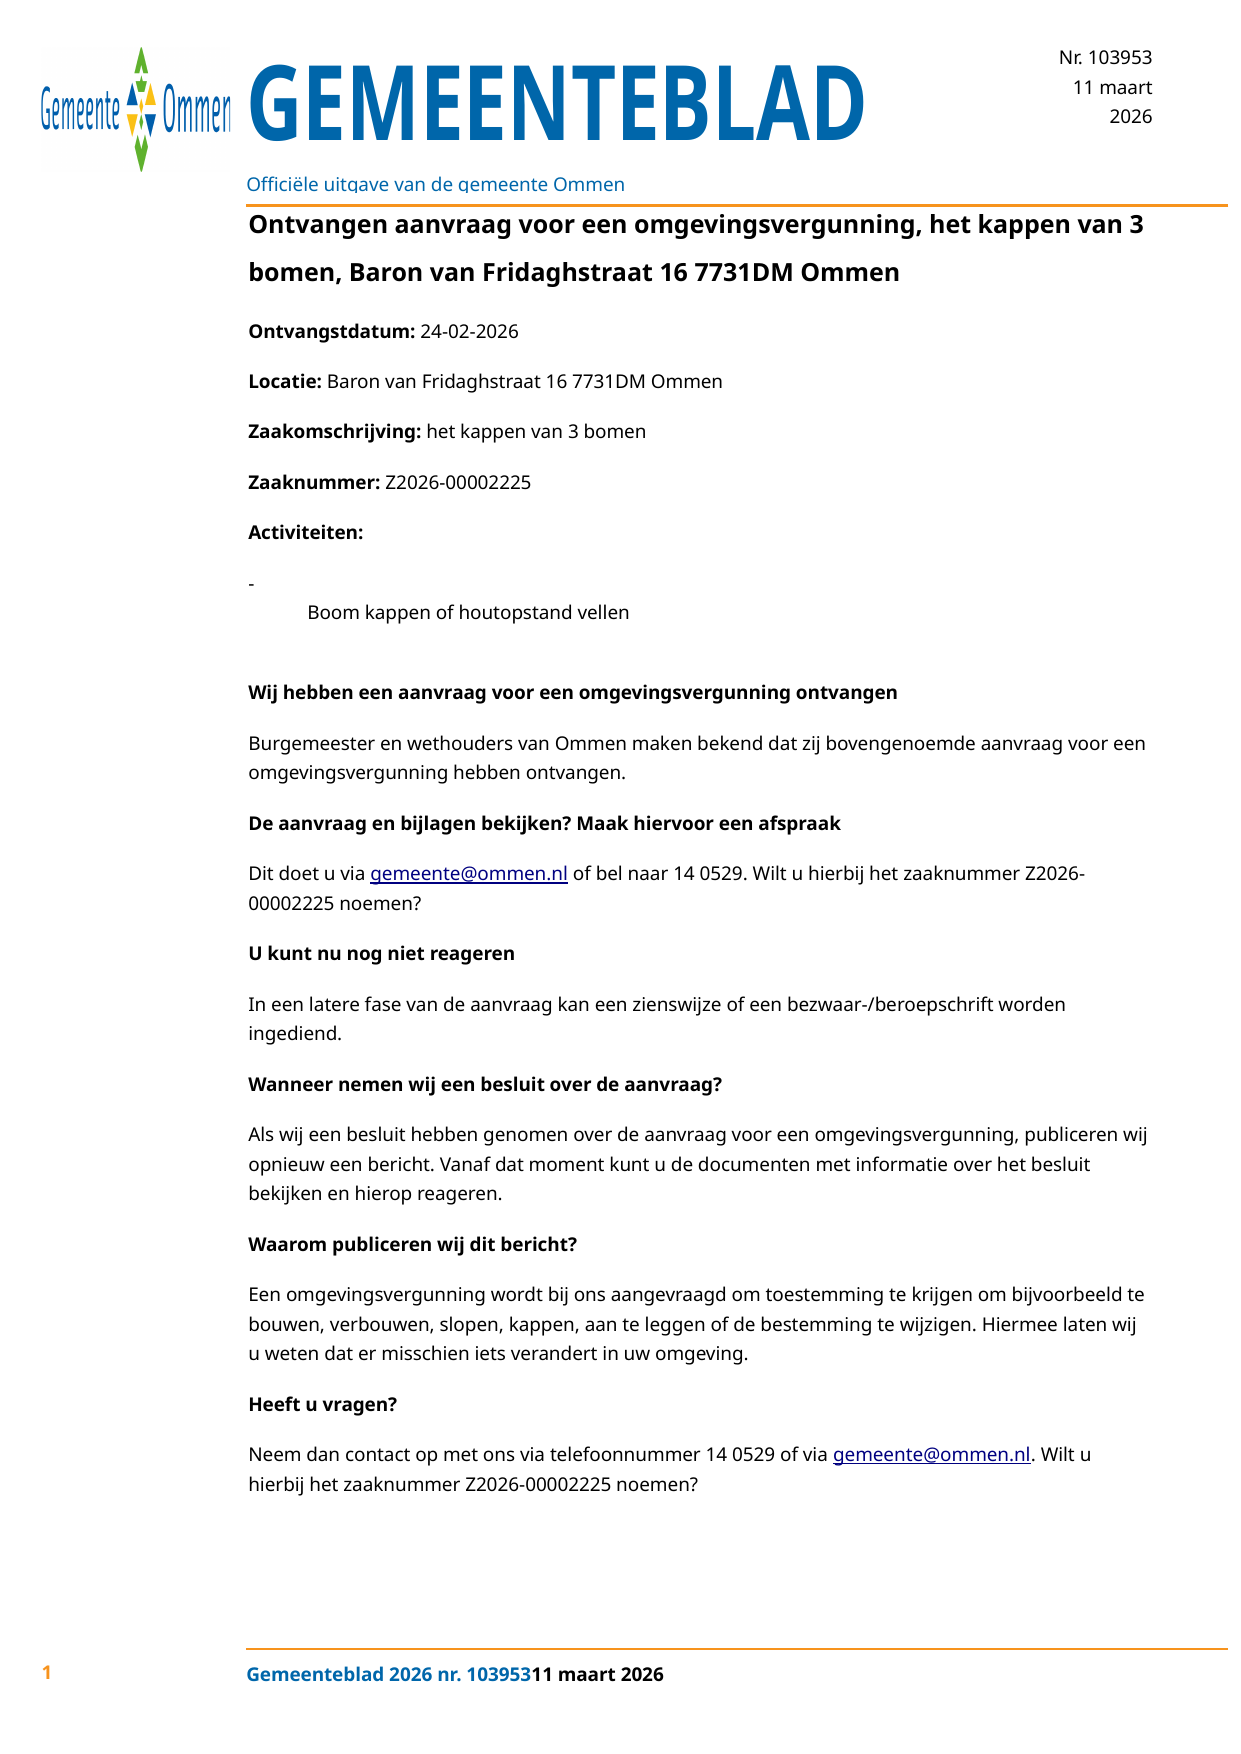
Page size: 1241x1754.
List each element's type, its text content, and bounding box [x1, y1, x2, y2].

text U kunt nu nog niet reageren [248, 940, 1152, 966]
text In een latere fase van de aanvraag kan een zienswijze of een bezwaar-/beroepschrift worden ingediend. [248, 991, 1152, 1046]
text Wij hebben een aanvraag voor een omgevingsvergunning ontvangen [248, 679, 1152, 705]
text Wanneer nemen wij een besluit over de aanvraag? [248, 1071, 1152, 1097]
text Heeft u vragen? [248, 1391, 1152, 1417]
text Locatie: Baron van Fridaghstraat 16 7731DM Ommen [248, 368, 1152, 394]
text Activiteiten: [248, 519, 1152, 545]
text Zaakomschrijving: het kappen van 3 bomen [248, 419, 1152, 444]
text Burgemeester en wethouders van Ommen maken bekend dat zij bovengenoemde aanvraag voor een omgevingsvergunning hebben ontvangen. [248, 730, 1152, 785]
text Neem dan contact op met ons via telefoonnummer 14 0529 of via gemeente@ommen.nl. Wilt u hierbij het zaaknummer Z2026-00002225 noemen? [248, 1441, 1152, 1497]
text Een omgevingsvergunning wordt bij ons aangevraagd om toestemming te krijgen om bijvoorbeeld te bouwen, verbouwen, slopen, kappen, aan te leggen of de bestemming te wijzigen. Hiermee laten wij u weten dat er misschien iets verandert in uw omgeving. [248, 1281, 1152, 1366]
picture [41, 47, 231, 172]
text Zaaknummer: Z2026-00002225 [248, 469, 1152, 495]
text Als wij een besluit hebben genomen over de aanvraag voor een omgevingsvergunning, publiceren wij opnieuw een bericht. Vanaf dat moment kunt u de documenten met informatie over het besluit bekijken en hierop reageren. [248, 1121, 1152, 1206]
list Boom kappen of houtopstand vellen [248, 599, 1152, 625]
text Ontvangstdatum: 24-02-2026 [248, 318, 1152, 344]
text Dit doet u via gemeente@ommen.nl of bel naar 14 0529. Wilt u hierbij het zaaknummer Z2026-00002225 noemen? [248, 860, 1152, 916]
text Waarom publiceren wij dit bericht? [248, 1231, 1152, 1257]
text Ontvangen aanvraag voor een omgevingsvergunning, het kappen van 3 bomen, Baron van Fridaghstraat 16 7731DM Ommen [248, 207, 1152, 288]
text De aanvraag en bijlagen bekijken? Maak hiervoor een afspraak [248, 810, 1152, 836]
